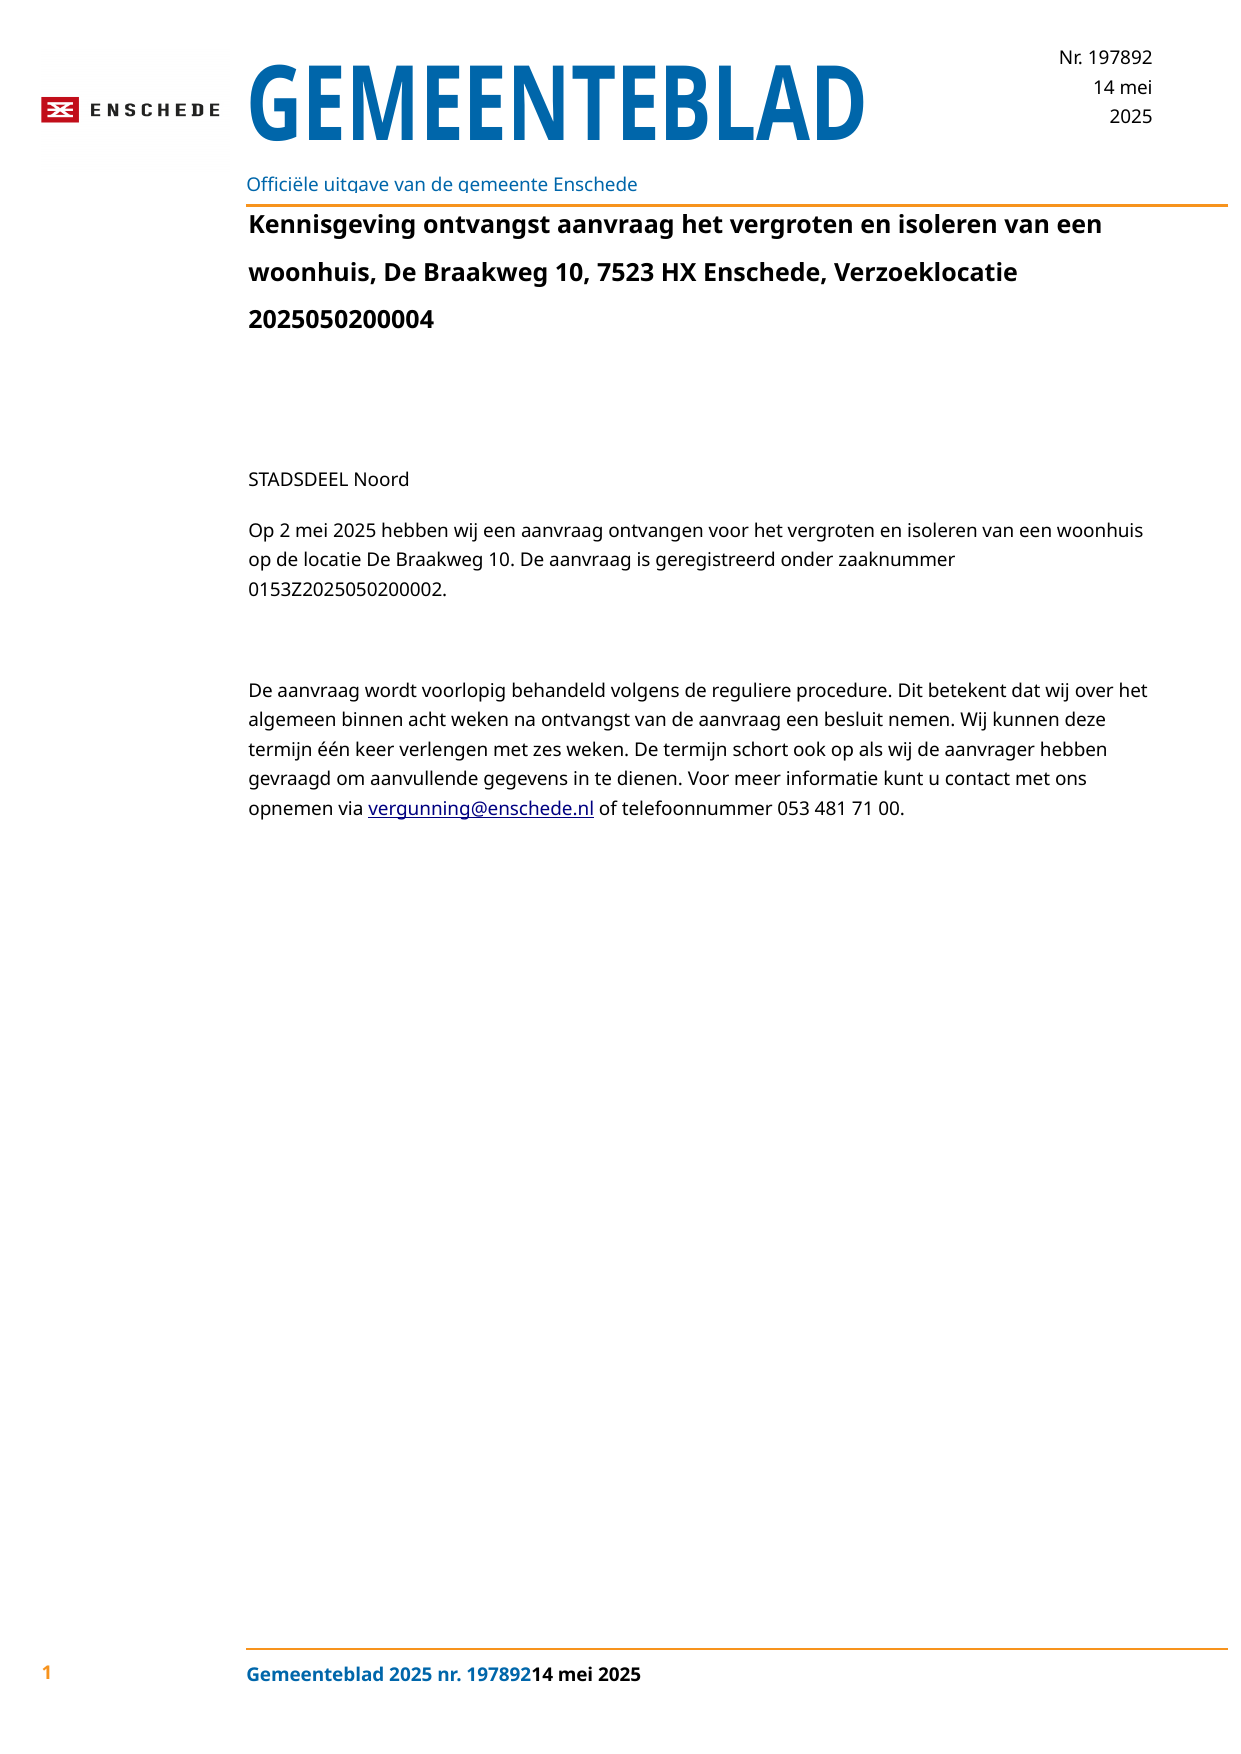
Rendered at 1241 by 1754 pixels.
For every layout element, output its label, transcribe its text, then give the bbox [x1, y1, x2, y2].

text De aanvraag wordt voorlopig behandeld volgens de reguliere procedure. Dit betekent dat wij over het algemeen binnen acht weken na ontvangst van de aanvraag een besluit nemen. Wij kunnen deze termijn één keer verlengen met zes weken. De termijn schort ook op als wij de aanvrager hebben gevraagd om aanvullende gegevens in te dienen. Voor meer informatie kunt u contact met ons opnemen via vergunning@enschede.nl of telefoonnummer 053 481 71 00. [248, 677, 1152, 821]
picture [41, 47, 231, 172]
text Op 2 mei 2025 hebben wij een aanvraag ontvangen voor het vergroten en isoleren van een woonhuis op de locatie De Braakweg 10. De aanvraag is geregistreerd onder zaaknummer 0153Z2025050200002. [248, 517, 1152, 602]
text STADSDEEL Noord [248, 466, 1152, 492]
text Kennisgeving ontvangst aanvraag het vergroten en isoleren van een woonhuis, De Braakweg 10, 7523 HX Enschede, Verzoeklocatie 2025050200004 [248, 207, 1152, 336]
